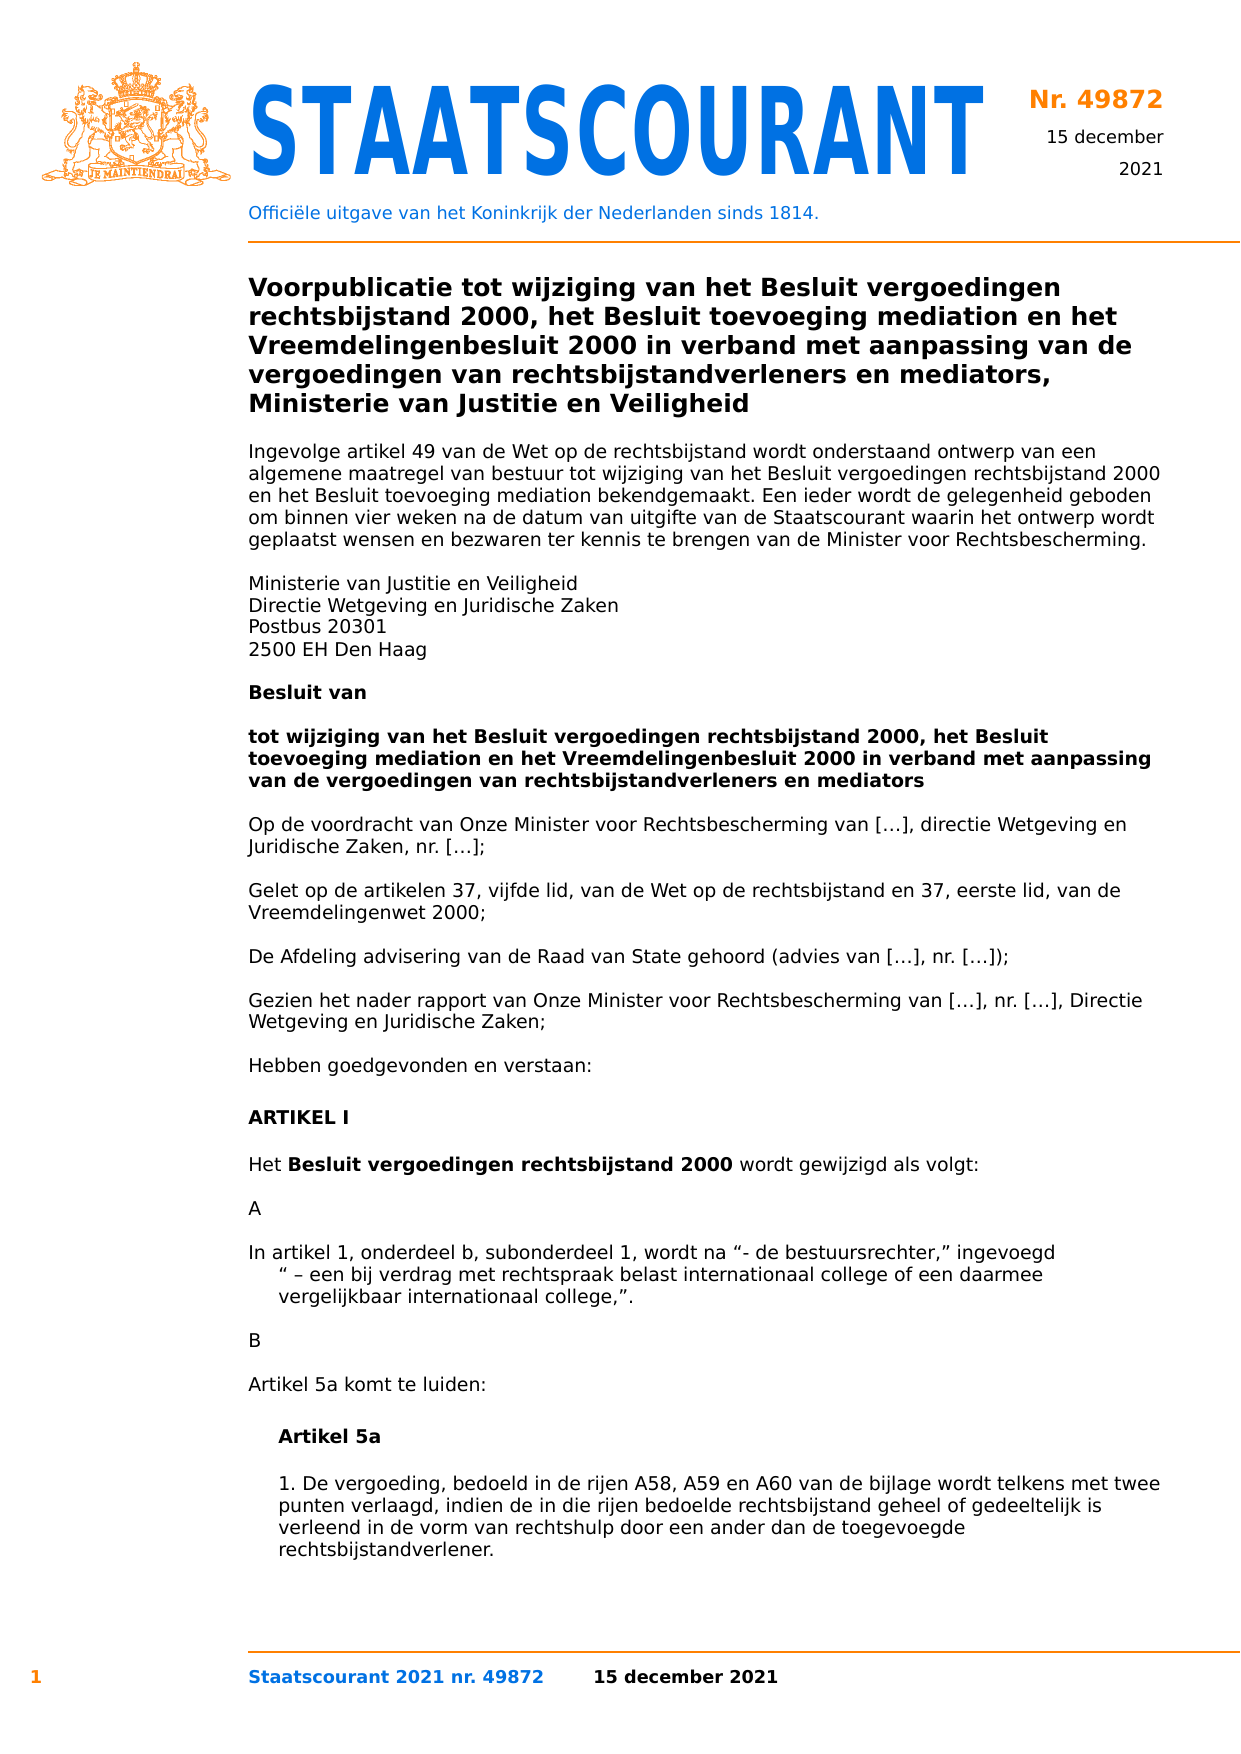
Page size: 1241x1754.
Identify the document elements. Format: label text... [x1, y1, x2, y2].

text Hebben goedgevonden en verstaan: [248, 1055, 1163, 1077]
text Besluit van [248, 682, 1163, 704]
picture [41, 62, 231, 186]
table_header STAATSCOURANT [248, 62, 998, 203]
text “ – een bij verdrag met rechtspraak belast internationaal college of een daarmee vergelijkbaar internationaal college,”. [278, 1264, 1163, 1308]
text Het Besluit vergoedingen rechtsbijstand 2000 wordt gewijzigd als volgt: [248, 1154, 1163, 1176]
table_header [25, 62, 248, 241]
table_cell 2021 [998, 153, 1240, 203]
text In artikel 1, onderdeel b, subonderdeel 1, wordt na “- de bestuursrechter,” ingevoegd [248, 1242, 1163, 1264]
text 1. De vergoeding, bedoeld in de rijen A58, A59 en A60 van de bijlage wordt telkens met twee punten verlaagd, indien de in die rijen bedoelde rechtsbijstand geheel of gedeeltelijk is verleend in de vorm van rechtshulp door een ander dan de toegevoegde rechtsbijstandverlener. [278, 1473, 1163, 1561]
subtitle Voorpublicatie tot wijziging van het Besluit vergoedingen rechtsbijstand 2000, het Besluit toevoeging mediation en het Vreemdelingenbesluit 2000 in verband met aanpassing van de vergoedingen van rechtsbijstandverleners en mediators, Ministerie van Justitie en Veiligheid [248, 273, 1163, 419]
table_cell 15 december [998, 121, 1240, 153]
text A [248, 1198, 1163, 1220]
text Gezien het nader rapport van Onze Minister voor Rechtsbescherming van […], nr. […], Directie Wetgeving en Juridische Zaken; [248, 989, 1163, 1033]
text Ministerie van Justitie en Veiligheid [248, 572, 1163, 594]
subtitle ARTIKEL I [248, 1107, 1163, 1129]
subtitle Artikel 5a [278, 1426, 1163, 1448]
text Gelet op de artikelen 37, vijfde lid, van de Wet op de rechtsbijstand en 37, eerste lid, van de Vreemdelingenwet 2000; [248, 880, 1163, 924]
text De Afdeling advisering van de Raad van State gehoord (advies van […], nr. […]); [248, 946, 1163, 968]
table_cell Officiële uitgave van het Koninkrijk der Nederlanden sinds 1814. [248, 203, 1240, 241]
text B [248, 1330, 1163, 1352]
text tot wijziging van het Besluit vergoedingen rechtsbijstand 2000, het Besluit toevoeging mediation en het Vreemdelingenbesluit 2000 in verband met aanpassing van de vergoedingen van rechtsbijstandverleners en mediators [248, 726, 1163, 792]
text Op de voordracht van Onze Minister voor Rechtsbescherming van […], directie Wetgeving en Juridische Zaken, nr. […]; [248, 814, 1163, 858]
table_header Nr. 49872 [998, 62, 1240, 121]
text Directie Wetgeving en Juridische Zaken [248, 594, 1163, 616]
text 2500 EH Den Haag [248, 638, 1163, 660]
text Ingevolge artikel 49 van de Wet op de rechtsbijstand wordt onderstaand ontwerp van een algemene maatregel van bestuur tot wijziging van het Besluit vergoedingen rechtsbijstand 2000 en het Besluit toevoeging mediation bekendgemaakt. Een ieder wordt de gelegenheid geboden om binnen vier weken na de datum van uitgifte van de Staatscourant waarin het ontwerp wordt geplaatst wensen en bezwaren ter kennis te brengen van de Minister voor Rechtsbescherming. [248, 441, 1163, 551]
text Postbus 20301 [248, 616, 1163, 638]
text Artikel 5a komt te luiden: [248, 1374, 1163, 1396]
